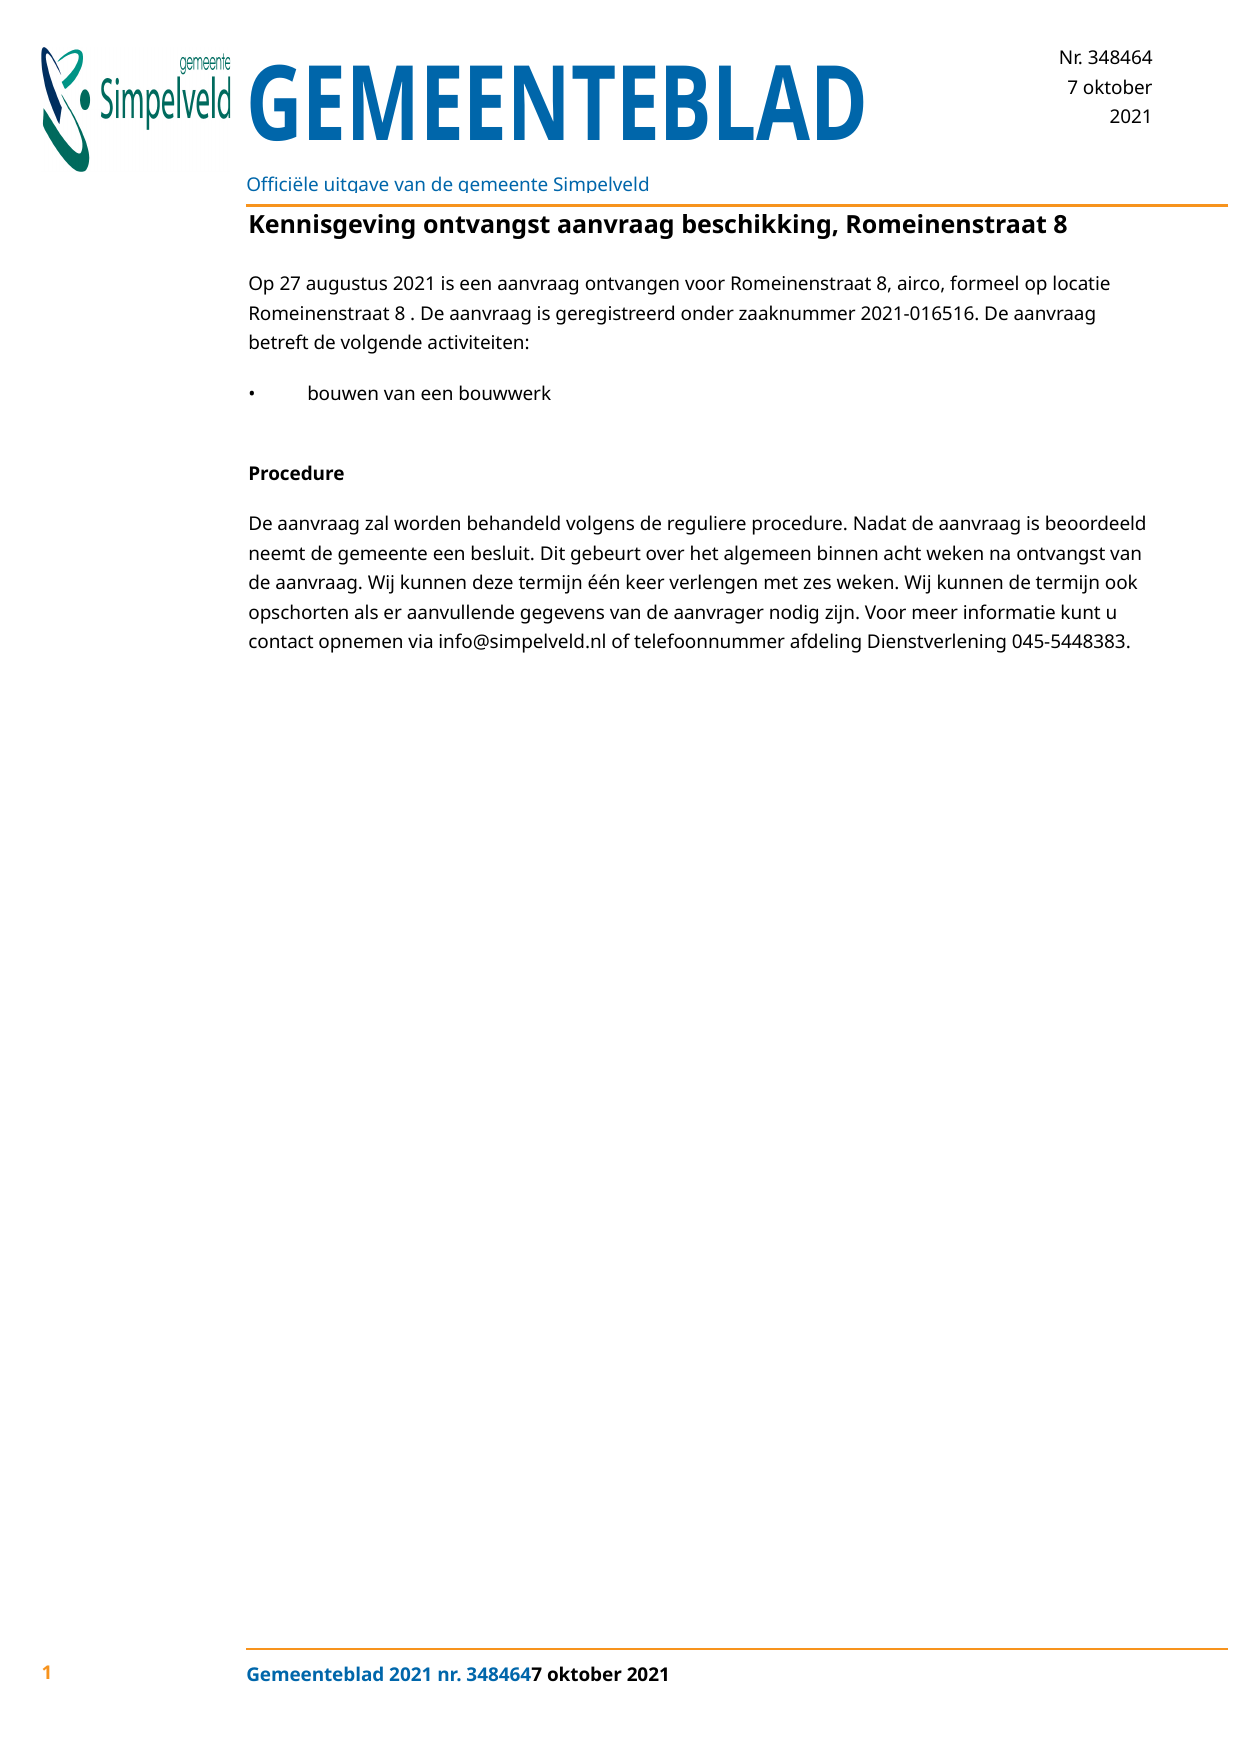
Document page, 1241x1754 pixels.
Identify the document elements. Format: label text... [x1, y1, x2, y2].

text Op 27 augustus 2021 is een aanvraag ontvangen voor Romeinenstraat 8, airco, formeel op locatie Romeinenstraat 8 . De aanvraag is geregistreerd onder zaaknummer 2021-016516. De aanvraag betreft de volgende activiteiten: [248, 270, 1152, 355]
picture [41, 47, 231, 172]
text Procedure [248, 460, 1152, 486]
list bouwen van een bouwwerk [248, 380, 1152, 406]
text De aanvraag zal worden behandeld volgens de reguliere procedure. Nadat de aanvraag is beoordeeld neemt de gemeente een besluit. Dit gebeurt over het algemeen binnen acht weken na ontvangst van de aanvraag. Wij kunnen deze termijn één keer verlengen met zes weken. Wij kunnen de termijn ook opschorten als er aanvullende gegevens van de aanvrager nodig zijn. Voor meer informatie kunt u contact opnemen via info@simpelveld.nl of telefoonnummer afdeling Dienstverlening 045-5448383. [248, 510, 1152, 654]
text Kennisgeving ontvangst aanvraag beschikking, Romeinenstraat 8 [248, 207, 1152, 241]
